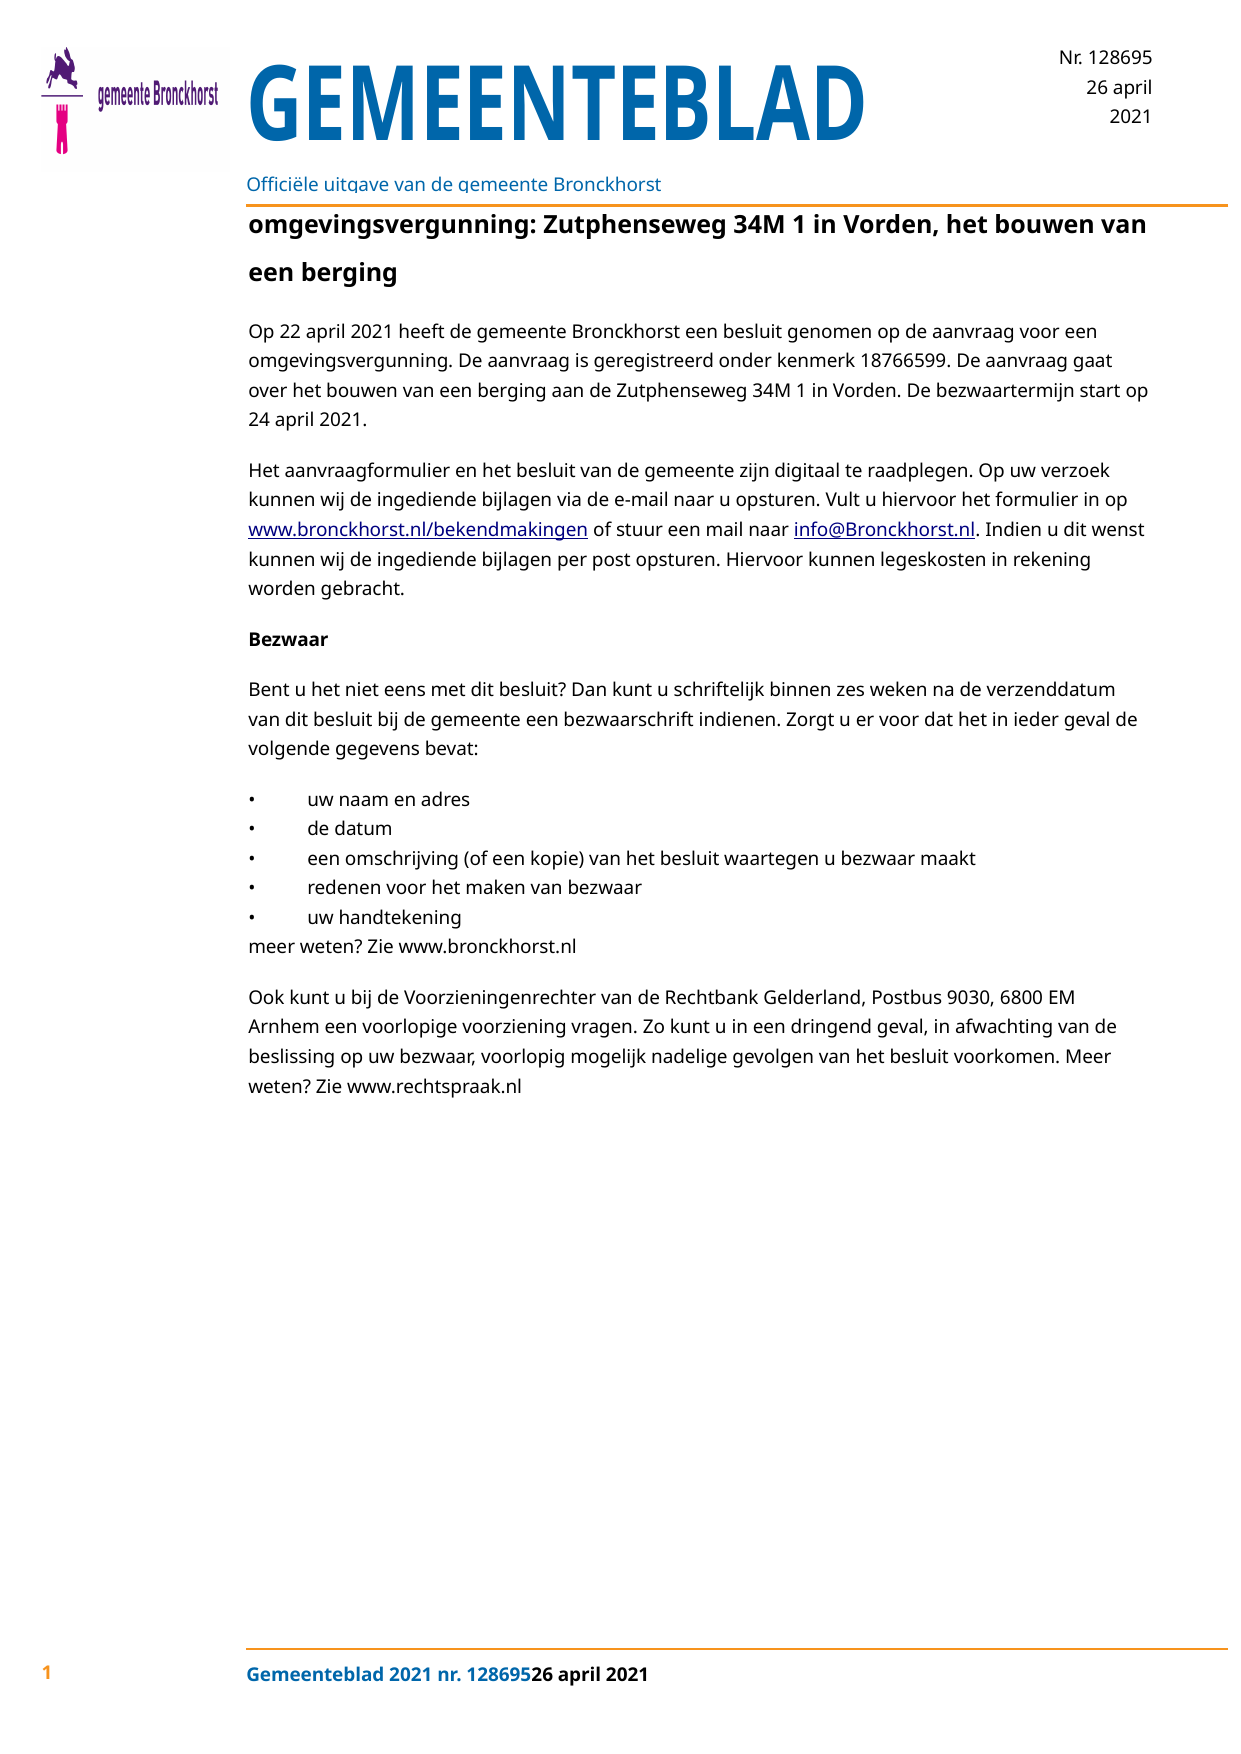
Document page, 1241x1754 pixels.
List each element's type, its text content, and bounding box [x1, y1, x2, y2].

list uw naam en adres [248, 786, 1152, 812]
list redenen voor het maken van bezwaar [248, 874, 1152, 900]
text omgevingsvergunning: Zutphenseweg 34M 1 in Vorden, het bouwen van een berging [248, 207, 1152, 288]
list uw handtekening [248, 904, 1152, 930]
text Het aanvraagformulier en het besluit van de gemeente zijn digitaal te raadplegen. Op uw verzoek kunnen wij de ingediende bijlagen via de e-mail naar u opsturen. Vult u hiervoor het formulier in op www.bronckhorst.nl/bekendmakingen of stuur een mail naar info@Bronckhorst.nl. Indien u dit wenst kunnen wij de ingediende bijlagen per post opsturen. Hiervoor kunnen legeskosten in rekening worden gebracht. [248, 457, 1152, 601]
text Op 22 april 2021 heeft de gemeente Bronckhorst een besluit genomen op de aanvraag voor een omgevingsvergunning. De aanvraag is geregistreerd onder kenmerk 18766599. De aanvraag gaat over het bouwen van een berging aan de Zutphenseweg 34M 1 in Vorden. De bezwaartermijn start op 24 april 2021. [248, 318, 1152, 432]
list de datum [248, 815, 1152, 841]
picture [41, 47, 231, 172]
text Bent u het niet eens met dit besluit? Dan kunt u schriftelijk binnen zes weken na de verzenddatum van dit besluit bij de gemeente een bezwaarschrift indienen. Zorgt u er voor dat het in ieder geval de volgende gegevens bevat: [248, 676, 1152, 761]
text Bezwaar [248, 626, 1152, 652]
list een omschrijving (of een kopie) van het besluit waartegen u bezwaar maakt [248, 845, 1152, 871]
text meer weten? Zie www.bronckhorst.nl [248, 934, 1152, 959]
text Ook kunt u bij de Voorzieningenrechter van de Rechtbank Gelderland, Postbus 9030, 6800 EM Arnhem een voorlopige voorziening vragen. Zo kunt u in een dringend geval, in afwachting van de beslissing op uw bezwaar, voorlopig mogelijk nadelige gevolgen van het besluit voorkomen. Meer weten? Zie www.rechtspraak.nl [248, 984, 1152, 1099]
